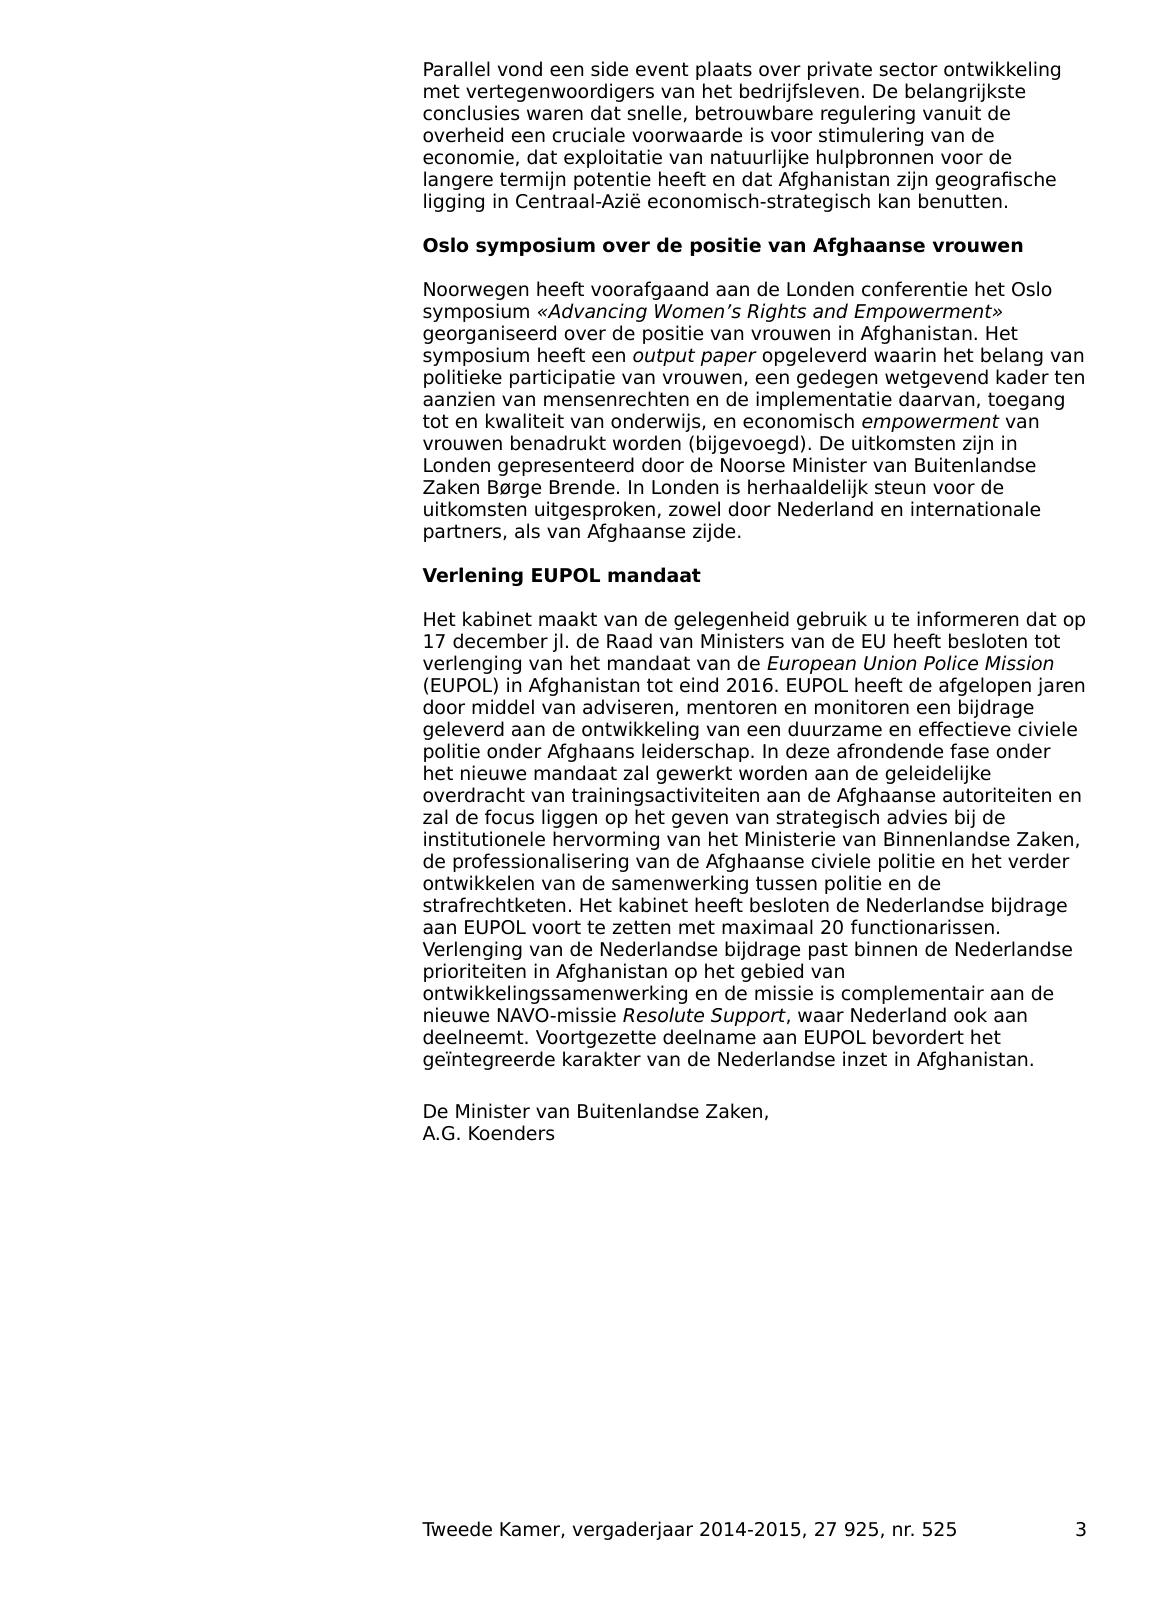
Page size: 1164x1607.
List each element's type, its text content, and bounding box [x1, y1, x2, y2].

text Parallel vond een side event plaats over private sector ontwikkeling met vertegenwoordigers van het bedrijfsleven. De belangrijkste conclusies waren dat snelle, betrouwbare regulering vanuit de overheid een cruciale voorwaarde is voor stimulering van de economie, dat exploitatie van natuurlijke hulpbronnen voor de langere termijn potentie heeft en dat Afghanistan zijn geografische ligging in Centraal-Azië economisch-strategisch kan benutten. [422, 59, 1087, 213]
text Noorwegen heeft voorafgaand aan de Londen conferentie het Oslo symposium «Advancing Women’s Rights and Empowerment» georganiseerd over de positie van vrouwen in Afghanistan. Het symposium heeft een output paper opgeleverd waarin het belang van politieke participatie van vrouwen, een gedegen wetgevend kader ten aanzien van mensenrechten en de implementatie daarvan, toegang tot en kwaliteit van onderwijs, en economisch empowerment van vrouwen benadrukt worden (bijgevoegd). De uitkomsten zijn in Londen gepresenteerd door de Noorse Minister van Buitenlandse Zaken Børge Brende. In Londen is herhaaldelijk steun voor de uitkomsten uitgesproken, zowel door Nederland en internationale partners, als van Afghaanse zijde. [422, 279, 1087, 543]
text De Minister van Buitenlandse Zaken, A.G. Koenders [422, 1101, 1087, 1145]
subtitle Verlening EUPOL mandaat [422, 565, 1087, 587]
text Het kabinet maakt van de gelegenheid gebruik u te informeren dat op 17 december jl. de Raad van Ministers van de EU heeft besloten tot verlenging van het mandaat van de European Union Police Mission (EUPOL) in Afghanistan tot eind 2016. EUPOL heeft de afgelopen jaren door middel van adviseren, mentoren en monitoren een bijdrage geleverd aan de ontwikkeling van een duurzame en effectieve civiele politie onder Afghaans leiderschap. In deze afrondende fase onder het nieuwe mandaat zal gewerkt worden aan de geleidelijke overdracht van trainingsactiviteiten aan de Afghaanse autoriteiten en zal de focus liggen op het geven van strategisch advies bij de institutionele hervorming van het Ministerie van Binnenlandse Zaken, de professionalisering van de Afghaanse civiele politie en het verder ontwikkelen van de samenwerking tussen politie en de strafrechtketen. Het kabinet heeft besloten de Nederlandse bijdrage aan EUPOL voort te zetten met maximaal 20 functionarissen. Verlenging van de Nederlandse bijdrage past binnen de Nederlandse prioriteiten in Afghanistan op het gebied van ontwikkelingssamenwerking en de missie is complementair aan de nieuwe NAVO-missie Resolute Support, waar Nederland ook aan deelneemt. Voortgezette deelname aan EUPOL bevordert het geïntegreerde karakter van de Nederlandse inzet in Afghanistan. [422, 609, 1087, 1071]
subtitle Oslo symposium over de positie van Afghaanse vrouwen [422, 235, 1087, 257]
